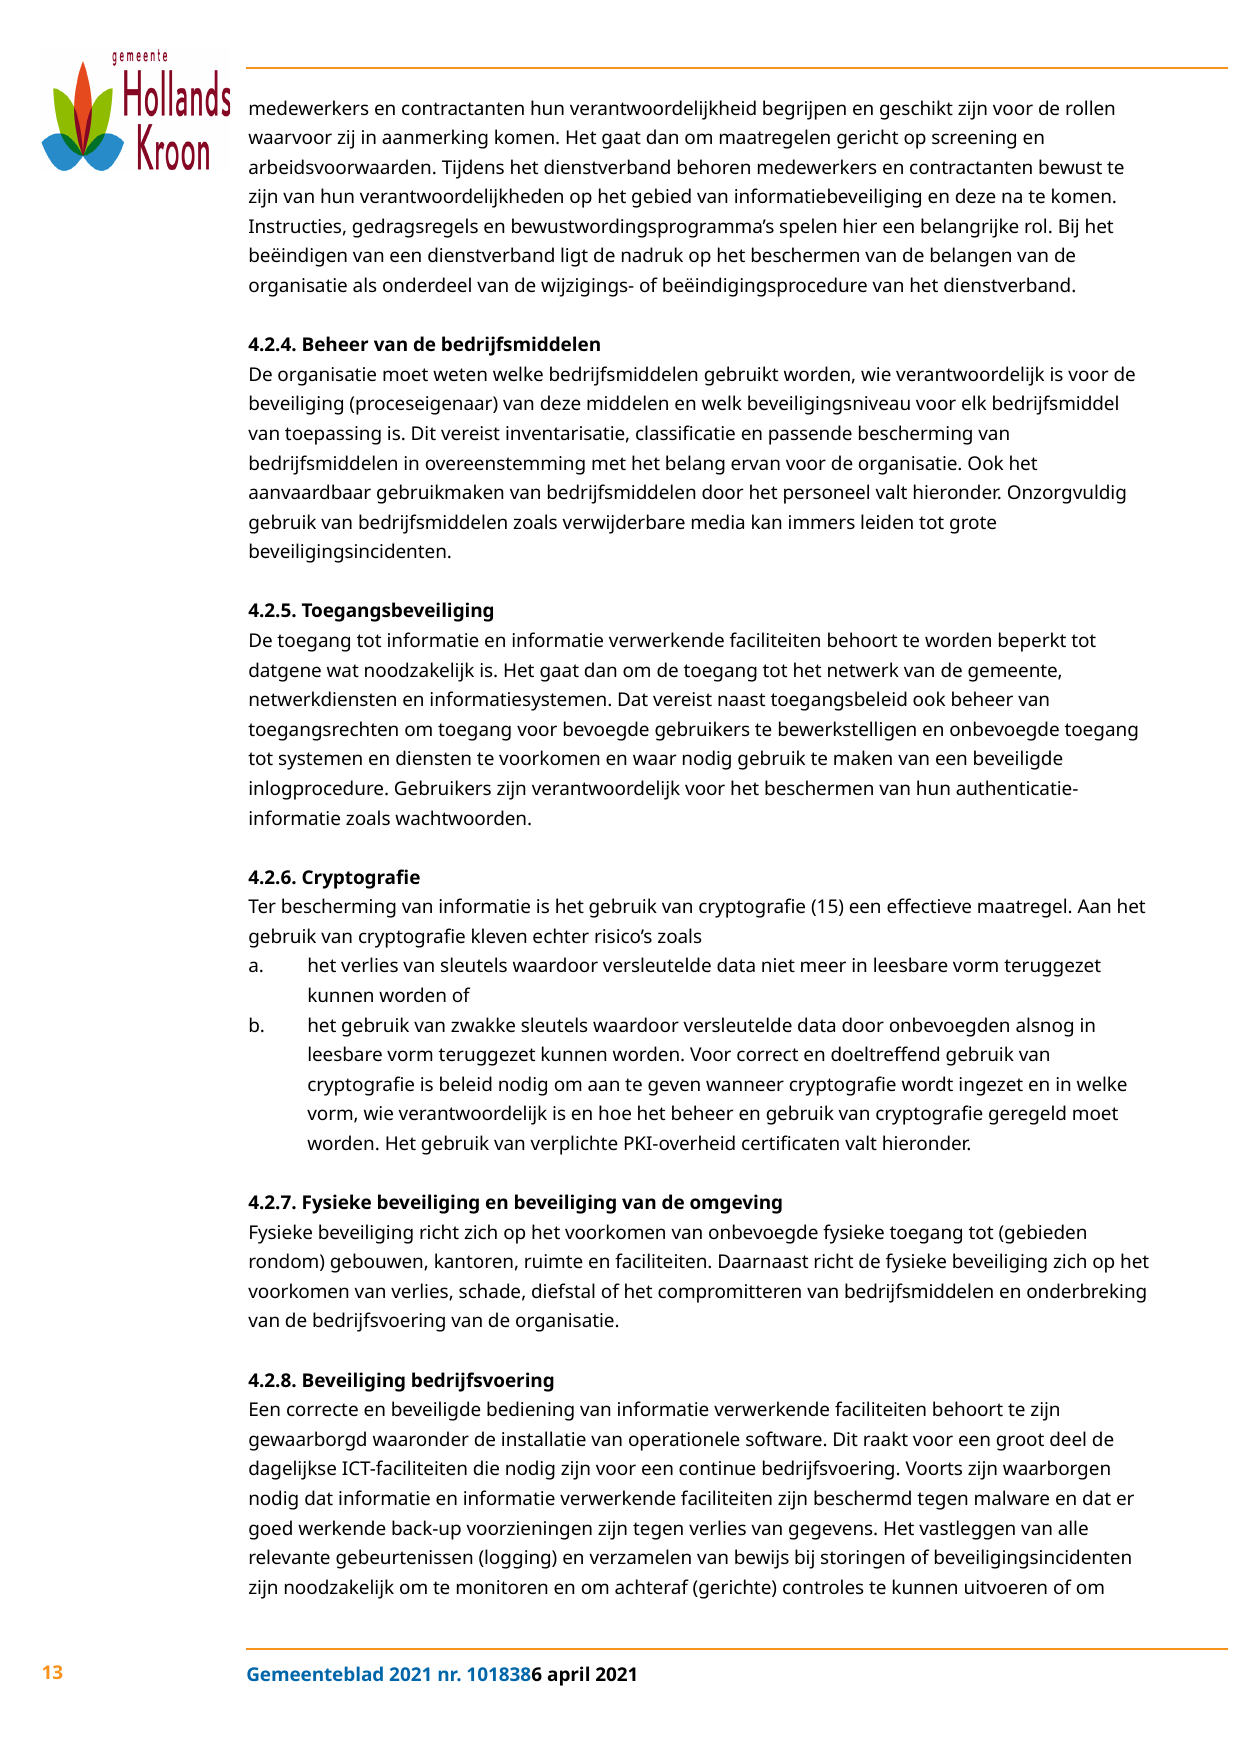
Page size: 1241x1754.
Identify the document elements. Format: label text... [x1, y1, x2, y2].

text 4.2.6. Cryptografie [248, 864, 1152, 890]
text Fysieke beveiliging richt zich op het voorkomen van onbevoegde fysieke toegang tot (gebieden rondom) gebouwen, kantoren, ruimte en faciliteiten. Daarnaast richt de fysieke beveiliging zich op het voorkomen van verlies, schade, diefstal of het compromitteren van bedrijfsmiddelen en onderbreking van de bedrijfsvoering van de organisatie. [248, 1219, 1152, 1333]
text 4.2.8. Beveiliging bedrijfsvoering [248, 1367, 1152, 1393]
text 4.2.7. Fysieke beveiliging en beveiliging van de omgeving [248, 1189, 1152, 1215]
text medewerkers en contractanten hun verantwoordelijkheid begrijpen en geschikt zijn voor de rollen waarvoor zij in aanmerking komen. Het gaat dan om maatregelen gericht op screening en arbeidsvoorwaarden. Tijdens het dienstverband behoren medewerkers en contractanten bewust te zijn van hun verantwoordelijkheden op het gebied van informatiebeveiliging en deze na te komen. Instructies, gedragsregels en bewustwordingsprogramma’s spelen hier een belangrijke rol. Bij het beëindigen van een dienstverband ligt de nadruk op het beschermen van de belangen van de organisatie als onderdeel van de wijzigings‐ of beëindigingsprocedure van het dienstverband. [248, 95, 1152, 298]
list het gebruik van zwakke sleutels waardoor versleutelde data door onbevoegden alsnog in leesbare vorm teruggezet kunnen worden. Voor correct en doeltreffend gebruik van cryptografie is beleid nodig om aan te geven wanneer cryptografie wordt ingezet en in welke vorm, wie verantwoordelijk is en hoe het beheer en gebruik van cryptografie geregeld moet worden. Het gebruik van verplichte PKI-overheid certificaten valt hieronder. [248, 1012, 1152, 1156]
text De organisatie moet weten welke bedrijfsmiddelen gebruikt worden, wie verantwoordelijk is voor de beveiliging (proceseigenaar) van deze middelen en welk beveiligingsniveau voor elk bedrijfsmiddel van toepassing is. Dit vereist inventarisatie, classificatie en passende bescherming van bedrijfsmiddelen in overeenstemming met het belang ervan voor de organisatie. Ook het aanvaardbaar gebruikmaken van bedrijfsmiddelen door het personeel valt hieronder. Onzorgvuldig gebruik van bedrijfsmiddelen zoals verwijderbare media kan immers leiden tot grote beveiligingsincidenten. [248, 361, 1152, 564]
picture [41, 47, 231, 172]
text 4.2.4. Beheer van de bedrijfsmiddelen [248, 331, 1152, 357]
text Ter bescherming van informatie is het gebruik van cryptografie (15) een effectieve maatregel. Aan het gebruik van cryptografie kleven echter risico’s zoals [248, 893, 1152, 949]
text Een correcte en beveiligde bediening van informatie verwerkende faciliteiten behoort te zijn gewaarborgd waaronder de installatie van operationele software. Dit raakt voor een groot deel de dagelijkse ICT-faciliteiten die nodig zijn voor een continue bedrijfsvoering. Voorts zijn waarborgen nodig dat informatie en informatie verwerkende faciliteiten zijn beschermd tegen malware en dat er goed werkende back-up voorzieningen zijn tegen verlies van gegevens. Het vastleggen van alle relevante gebeurtenissen (logging) en verzamelen van bewijs bij storingen of beveiligingsincidenten zijn noodzakelijk om te monitoren en om achteraf (gerichte) controles te kunnen uitvoeren of om [248, 1396, 1152, 1600]
text 4.2.5. Toegangsbeveiliging [248, 598, 1152, 623]
text De toegang tot informatie en informatie verwerkende faciliteiten behoort te worden beperkt tot datgene wat noodzakelijk is. Het gaat dan om de toegang tot het netwerk van de gemeente, netwerkdiensten en informatiesystemen. Dat vereist naast toegangsbeleid ook beheer van toegangsrechten om toegang voor bevoegde gebruikers te bewerkstelligen en onbevoegde toegang tot systemen en diensten te voorkomen en waar nodig gebruik te maken van een beveiligde inlogprocedure. Gebruikers zijn verantwoordelijk voor het beschermen van hun authenticatie-informatie zoals wachtwoorden. [248, 627, 1152, 831]
list het verlies van sleutels waardoor versleutelde data niet meer in leesbare vorm teruggezet kunnen worden of [248, 953, 1152, 1008]
